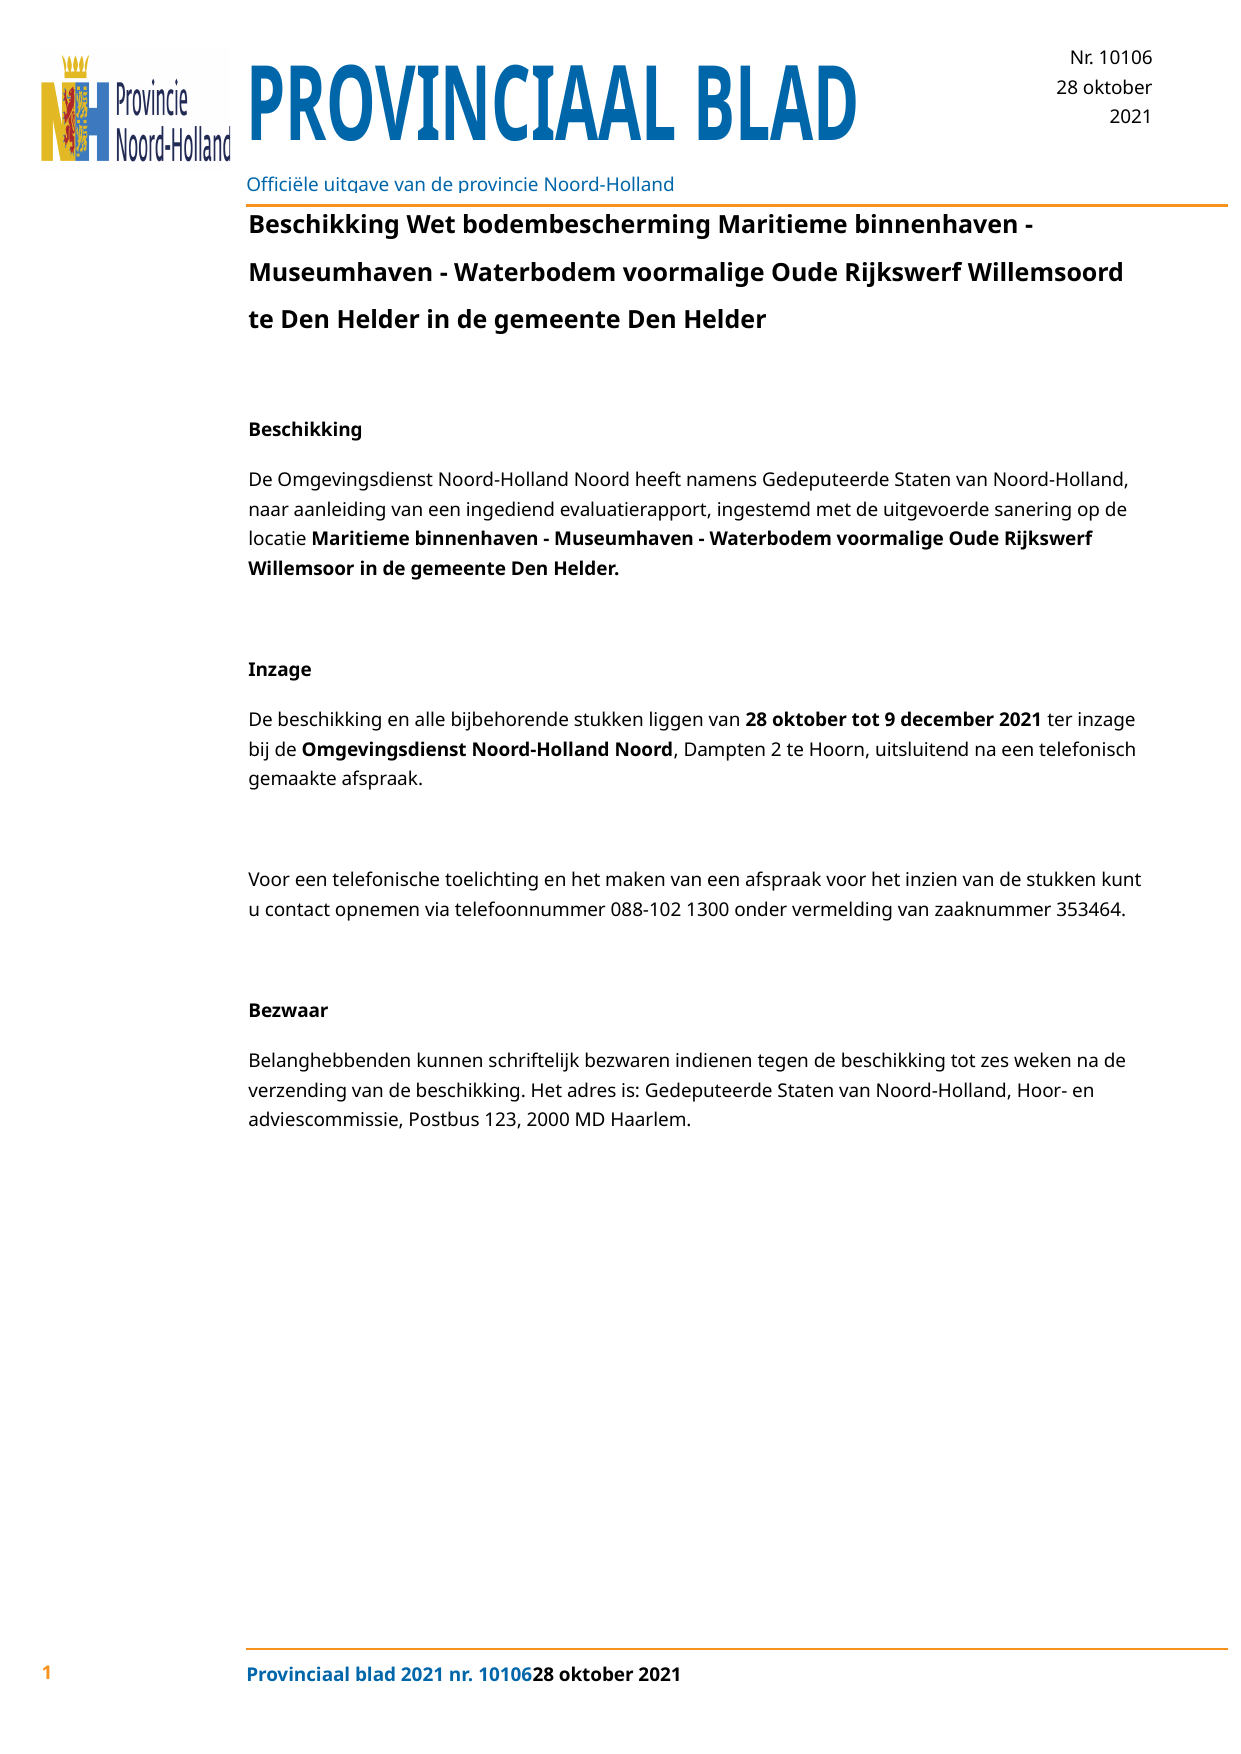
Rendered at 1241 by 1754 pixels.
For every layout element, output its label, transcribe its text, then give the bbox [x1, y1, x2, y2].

text Beschikking Wet bodembescherming Maritieme binnenhaven - Museumhaven - Waterbodem voormalige Oude Rijkswerf Willemsoord te Den Helder in de gemeente Den Helder [248, 207, 1152, 336]
text De beschikking en alle bijbehorende stukken liggen van 28 oktober tot 9 december 2021 ter inzage bij de Omgevingsdienst Noord-Holland Noord, Dampten 2 te Hoorn, uitsluitend na een telefonisch gemaakte afspraak. [248, 706, 1152, 791]
text Belanghebbenden kunnen schriftelijk bezwaren indienen tegen de beschikking tot zes weken na de verzending van de beschikking. Het adres is: Gedeputeerde Staten van Noord-Holland, Hoor- en adviescommissie, Postbus 123, 2000 MD Haarlem. [248, 1047, 1152, 1132]
text Inzage [248, 656, 1152, 682]
text Voor een telefonische toelichting en het maken van een afspraak voor het inzien van de stukken kunt u contact opnemen via telefoonnummer 088-102 1300 onder vermelding van zaaknummer 353464. [248, 866, 1152, 922]
picture [41, 47, 231, 172]
text Beschikking [248, 416, 1152, 442]
text De Omgevingsdienst Noord-Holland Noord heeft namens Gedeputeerde Staten van Noord-Holland, naar aanleiding van een ingediend evaluatierapport, ingestemd met de uitgevoerde sanering op de locatie Maritieme binnenhaven - Museumhaven - Waterbodem voormalige Oude Rijkswerf Willemsoor in de gemeente Den Helder. [248, 466, 1152, 581]
text Bezwaar [248, 997, 1152, 1022]
